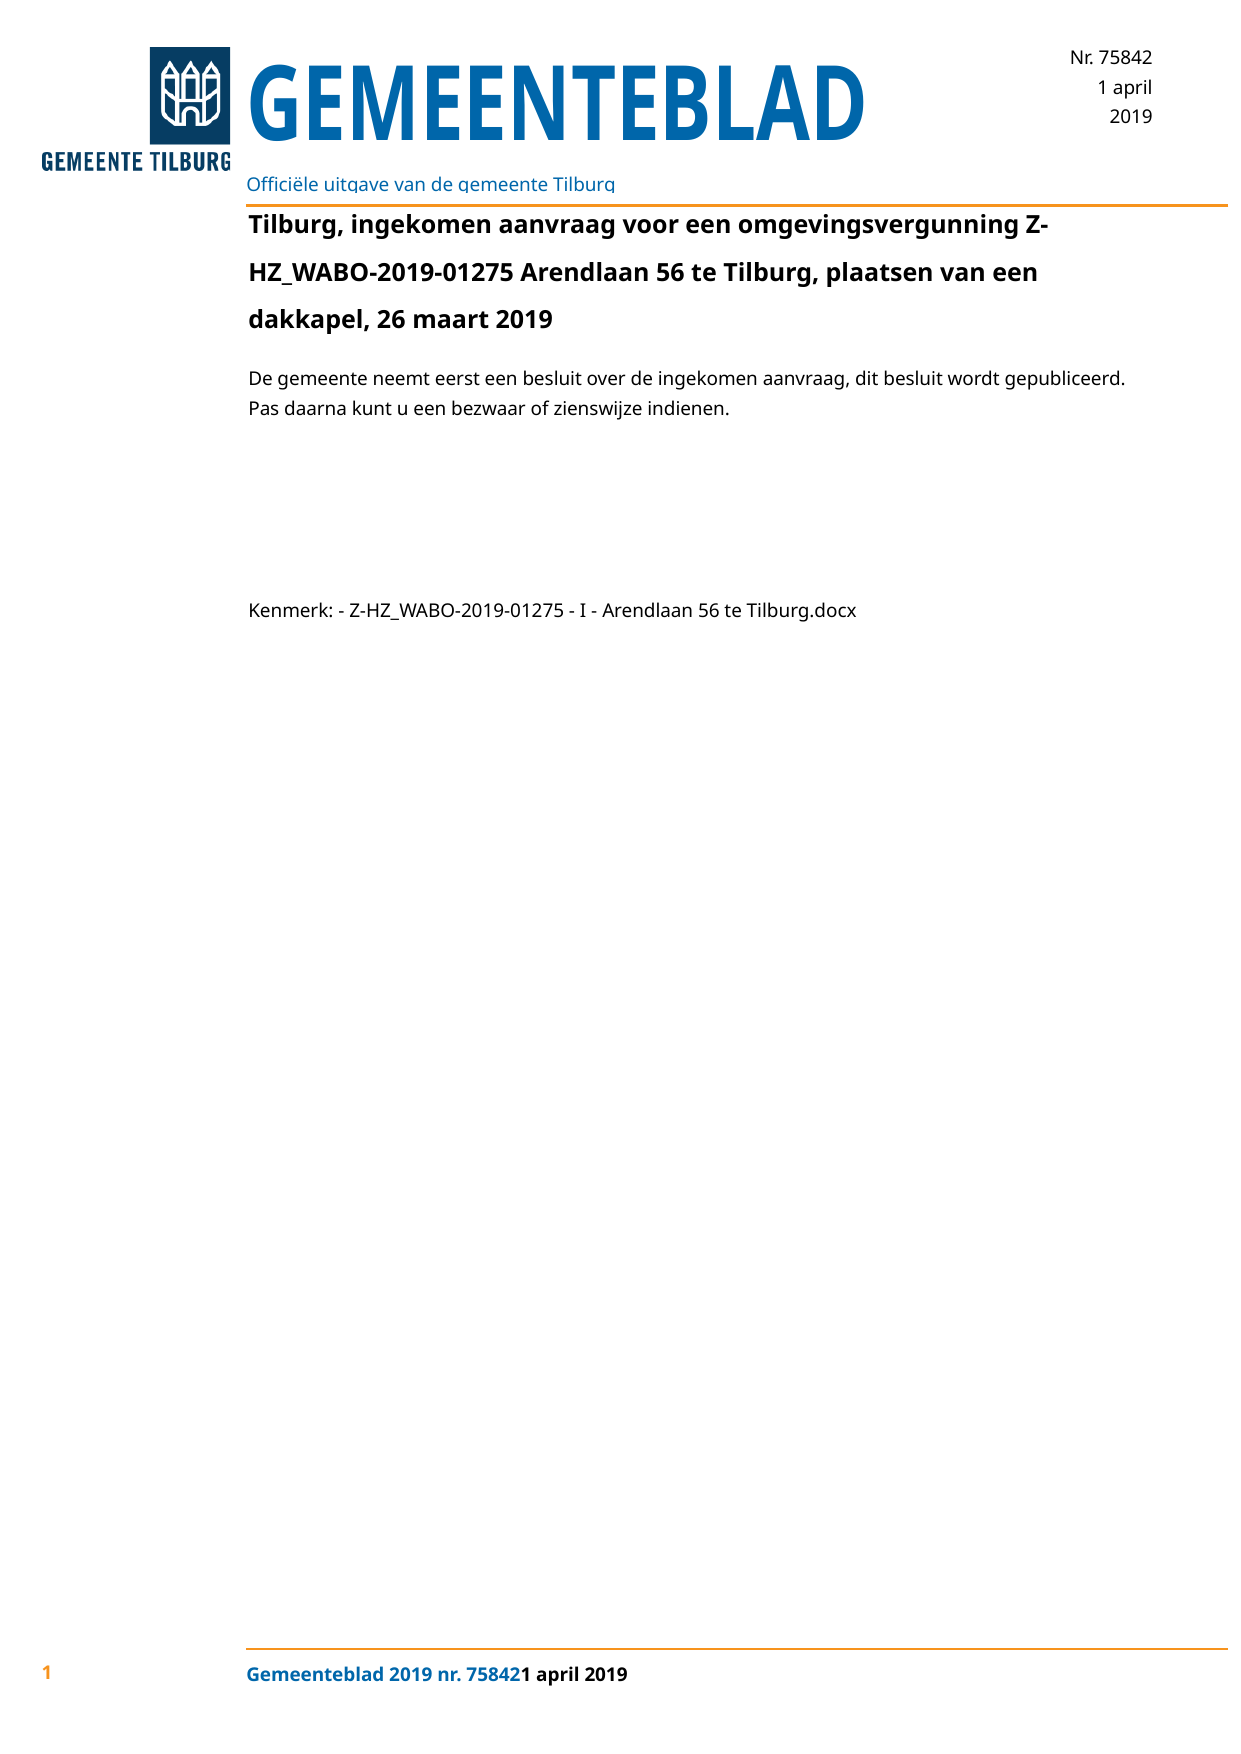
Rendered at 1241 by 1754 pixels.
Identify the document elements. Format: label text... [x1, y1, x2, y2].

picture [41, 47, 231, 172]
text Kenmerk: - Z-HZ_WABO-2019-01275 - I - Arendlaan 56 te Tilburg.docx [248, 597, 1152, 622]
text De gemeente neemt eerst een besluit over de ingekomen aanvraag, dit besluit wordt gepubliceerd. Pas daarna kunt u een bezwaar of zienswijze indienen. [248, 366, 1152, 421]
text Tilburg, ingekomen aanvraag voor een omgevingsvergunning Z-HZ_WABO-2019-01275 Arendlaan 56 te Tilburg, plaatsen van een dakkapel, 26 maart 2019 [248, 207, 1152, 336]
